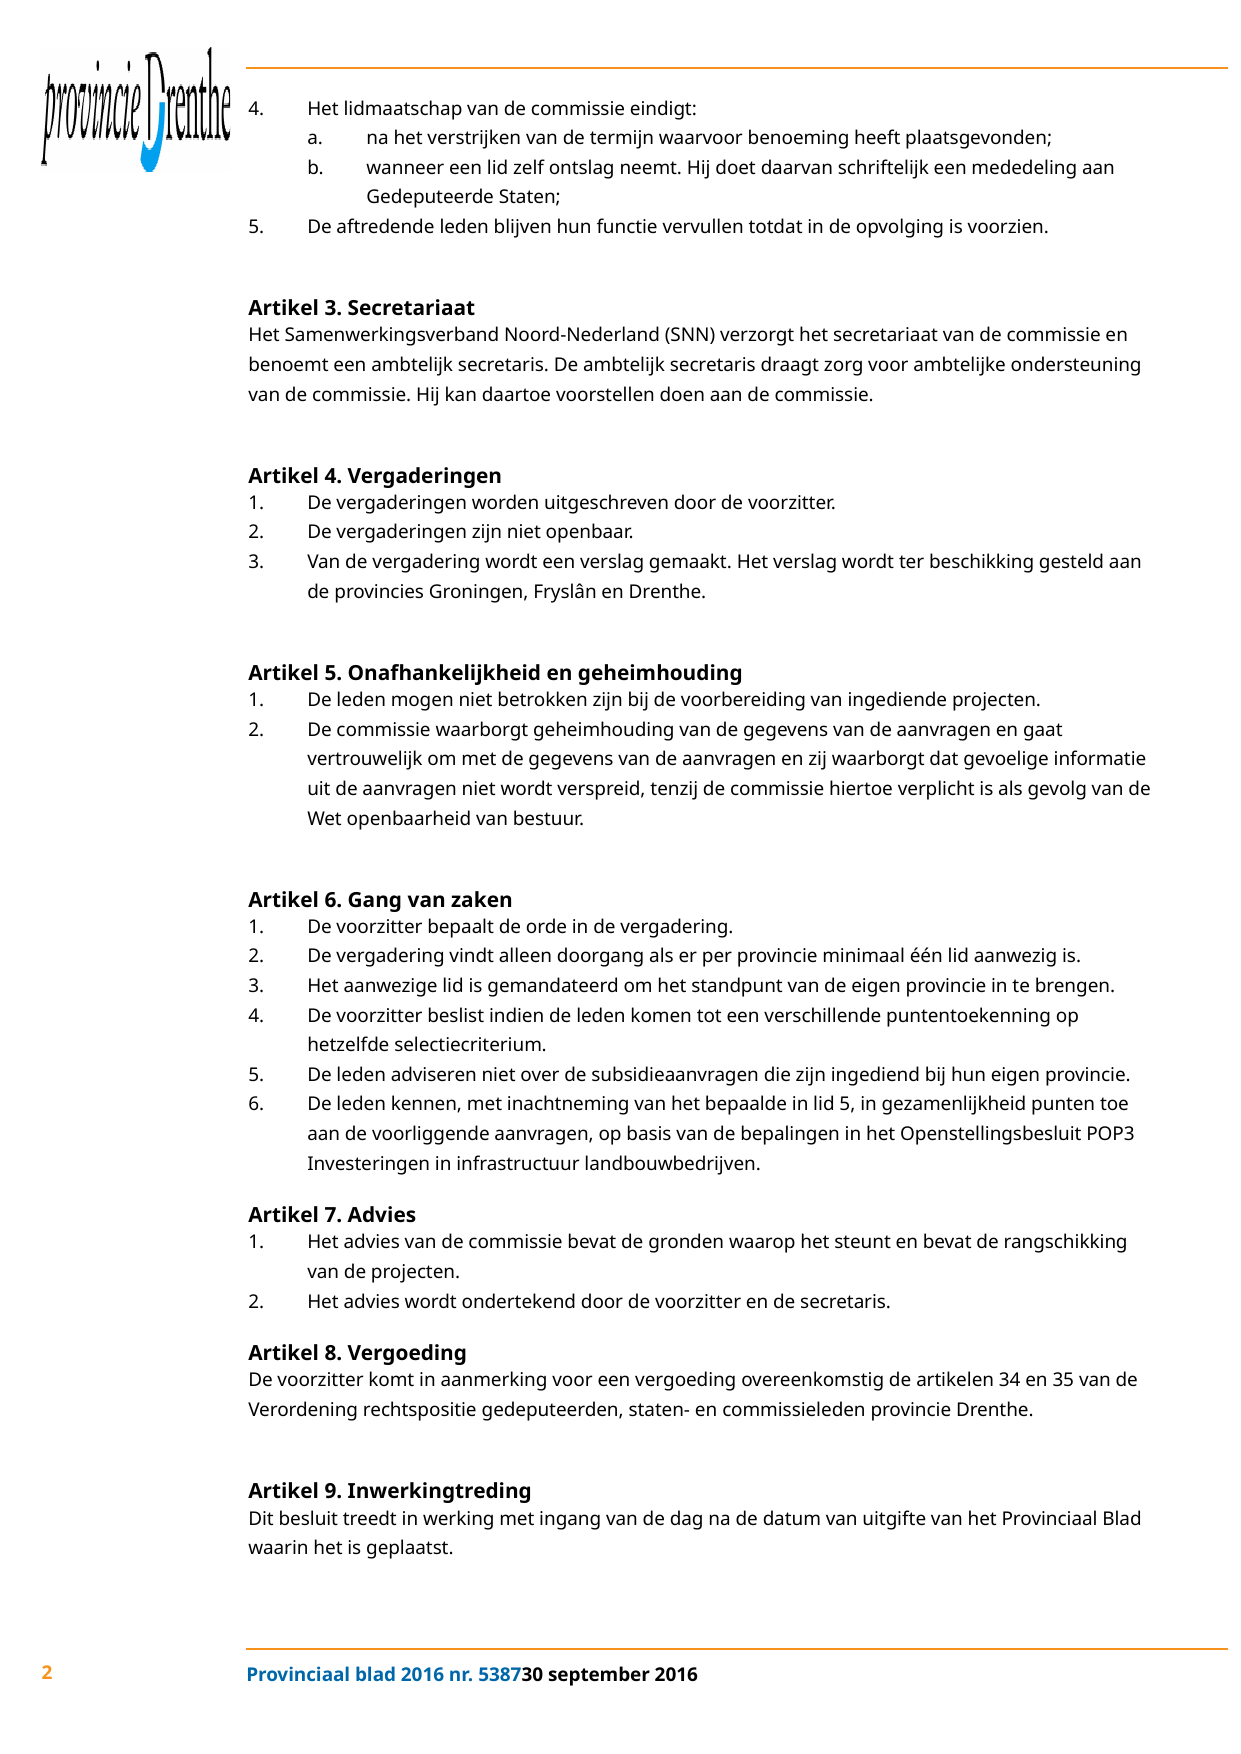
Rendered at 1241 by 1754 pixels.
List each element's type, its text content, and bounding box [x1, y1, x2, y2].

list Het lidmaatschap van de commissie eindigt: [248, 95, 1152, 121]
list De leden adviseren niet over de subsidieaanvragen die zijn ingediend bij hun eigen provincie. [248, 1061, 1152, 1087]
text Artikel 9. Inwerkingtreding [248, 1476, 1152, 1505]
list De vergaderingen worden uitgeschreven door de voorzitter. [248, 489, 1152, 515]
picture [41, 47, 231, 172]
list Het advies wordt ondertekend door de voorzitter en de secretaris. [248, 1288, 1152, 1313]
list Van de vergadering wordt een verslag gemaakt. Het verslag wordt ter beschikking gesteld aan de provincies Groningen, Fryslân en Drenthe. [248, 548, 1152, 604]
list na het verstrijken van de termijn waarvoor benoeming heeft plaatsgevonden; [307, 124, 1152, 150]
text Het Samenwerkingsverband Noord-Nederland (SNN) verzorgt het secretariaat van de commissie en benoemt een ambtelijk secretaris. De ambtelijk secretaris draagt zorg voor ambtelijke ondersteuning van de commissie. Hij kan daartoe voorstellen doen aan de commissie. [248, 322, 1152, 406]
list De leden mogen niet betrokken zijn bij de voorbereiding van ingediende projecten. [248, 686, 1152, 712]
text Artikel 5. Onafhankelijkheid en geheimhouding [248, 658, 1152, 686]
list De vergadering vindt alleen doorgang als er per provincie minimaal één lid aanwezig is. [248, 943, 1152, 968]
list Het aanwezige lid is gemandateerd om het standpunt van de eigen provincie in te brengen. [248, 972, 1152, 998]
text De voorzitter komt in aanmerking voor een vergoeding overeenkomstig de artikelen 34 en 35 van de Verordening rechtspositie gedeputeerden, staten- en commissieleden provincie Drenthe. [248, 1367, 1152, 1422]
text Artikel 3. Secretariaat [248, 293, 1152, 322]
list De leden kennen, met inachtneming van het bepaalde in lid 5, in gezamenlijkheid punten toe aan de voorliggende aanvragen, op basis van de bepalingen in het Openstellingsbesluit POP3 Investeringen in infrastructuur landbouwbedrijven. [248, 1091, 1152, 1176]
text Dit besluit treedt in werking met ingang van de dag na de datum van uitgifte van het Provinciaal Blad waarin het is geplaatst. [248, 1505, 1152, 1560]
list Het advies van de commissie bevat de gronden waarop het steunt en bevat de rangschikking van de projecten. [248, 1229, 1152, 1284]
text Artikel 4. Vergaderingen [248, 461, 1152, 489]
list De vergaderingen zijn niet openbaar. [248, 519, 1152, 544]
list De voorzitter bepaalt de orde in de vergadering. [248, 913, 1152, 939]
list wanneer een lid zelf ontslag neemt. Hij doet daarvan schriftelijk een mededeling aan Gedeputeerde Staten; [307, 154, 1152, 209]
list De commissie waarborgt geheimhouding van de gegevens van de aanvragen en gaat vertrouwelijk om met de gegevens van de aanvragen en zij waarborgt dat gevoelige informatie uit de aanvragen niet wordt verspreid, tenzij de commissie hiertoe verplicht is als gevolg van de Wet openbaarheid van bestuur. [248, 716, 1152, 830]
list De voorzitter beslist indien de leden komen tot een verschillende puntentoekenning op hetzelfde selectiecriterium. [248, 1002, 1152, 1057]
list De aftredende leden blijven hun functie vervullen totdat in de opvolging is voorzien. [248, 213, 1152, 239]
text Artikel 8. Vergoeding [248, 1338, 1152, 1367]
text Artikel 6. Gang van zaken [248, 885, 1152, 913]
text Artikel 7. Advies [248, 1200, 1152, 1229]
